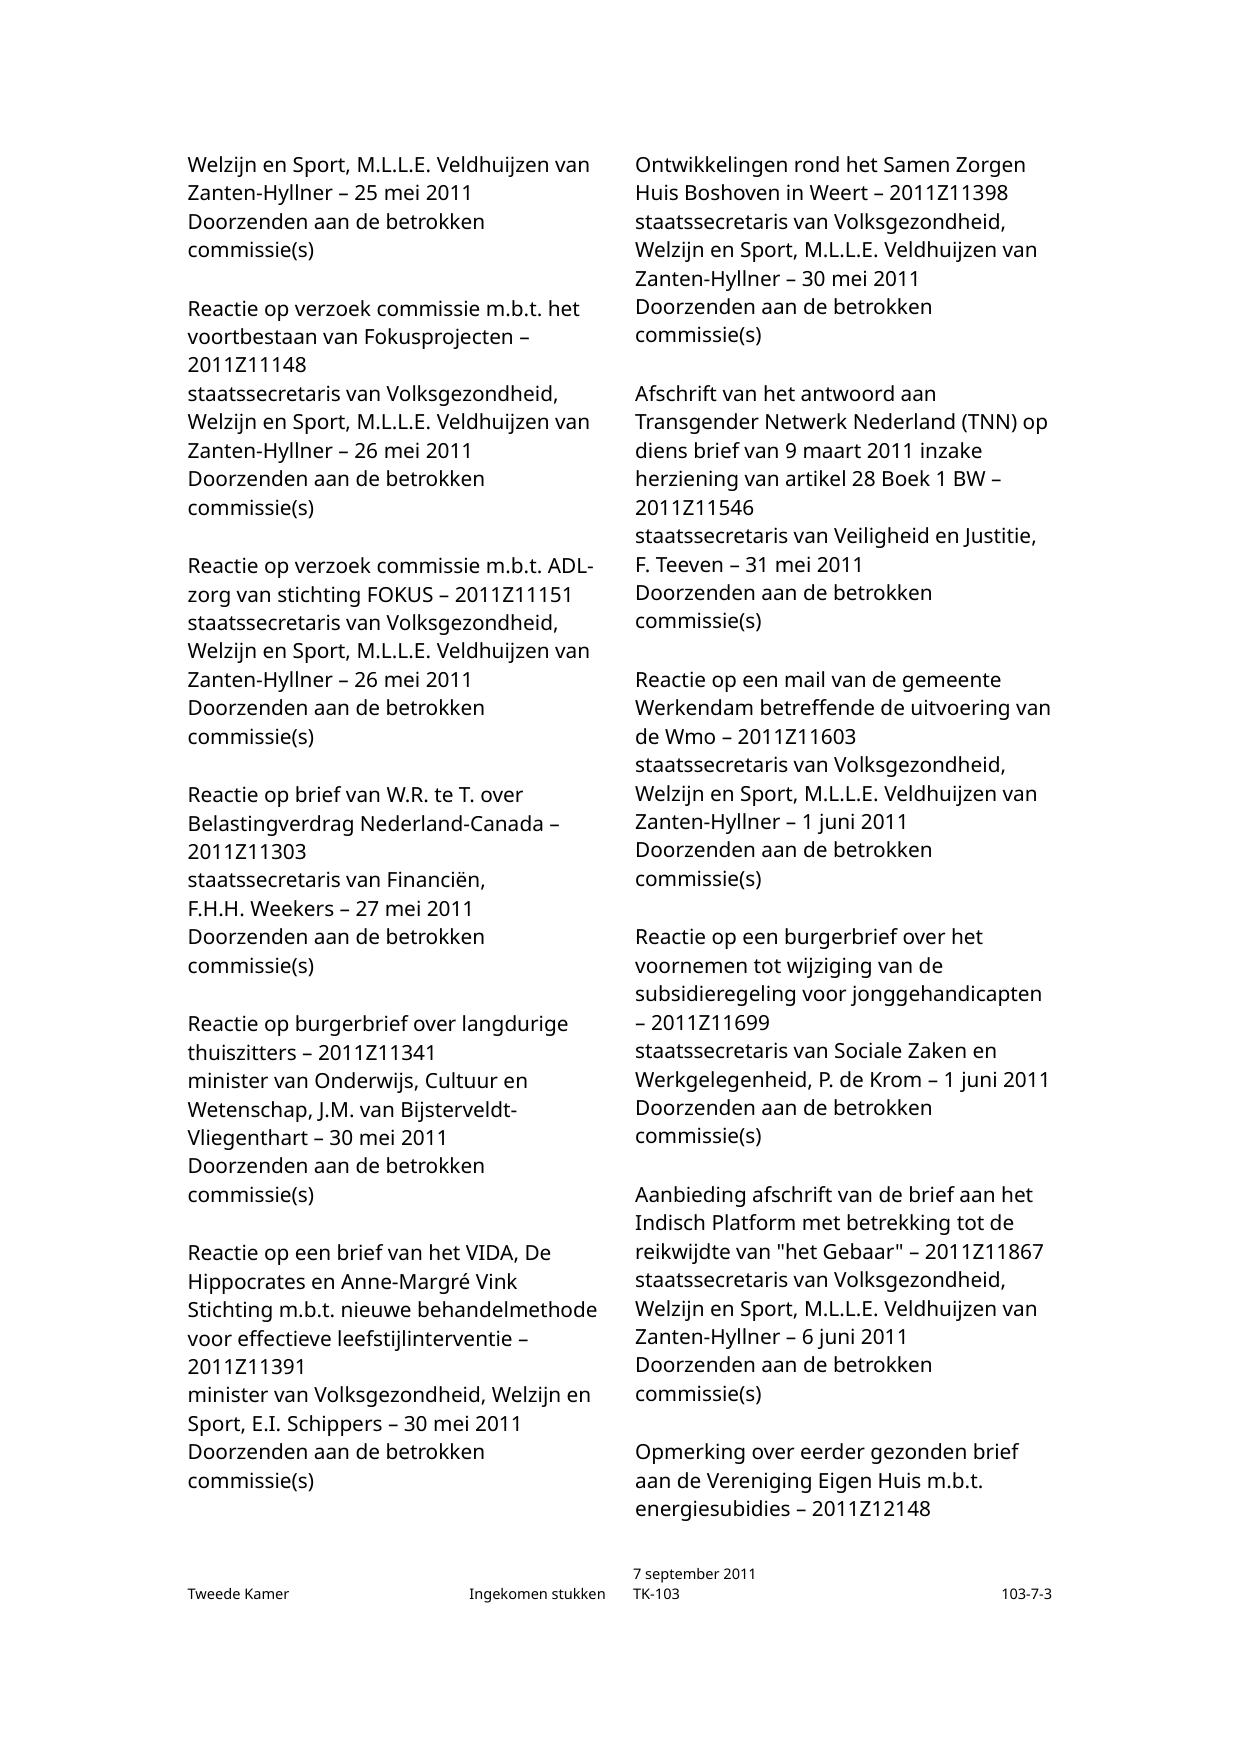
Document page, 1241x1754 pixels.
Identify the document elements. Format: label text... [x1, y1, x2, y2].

text Doorzenden aan de betrokken commissie(s) [187, 1437, 605, 1494]
text Doorzenden aan de betrokken commissie(s) [187, 1152, 605, 1208]
text staatssecretaris van Veiligheid en Justitie, F. Teeven – 31 mei 2011 [635, 521, 1053, 578]
text Doorzenden aan de betrokken commissie(s) [187, 464, 605, 521]
text Reactie op brief van W.R. te T. over Belastingverdrag Nederland-Canada – 2011Z11303 [187, 780, 605, 866]
text Doorzenden aan de betrokken commissie(s) [635, 1351, 1053, 1407]
text minister van Volksgezondheid, Welzijn en Sport, E.I. Schippers – 30 mei 2011 [187, 1381, 605, 1437]
text Doorzenden aan de betrokken commissie(s) [635, 1093, 1053, 1150]
text Reactie op verzoek commissie m.b.t. ADL-zorg van stichting FOKUS – 2011Z11151 [187, 551, 605, 608]
text Doorzenden aan de betrokken commissie(s) [635, 836, 1053, 892]
text Reactie op burgerbrief over langdurige thuiszitters – 2011Z11341 [187, 1009, 605, 1066]
text Reactie op een mail van de gemeente Werkendam betreffende de uitvoering van de Wmo – 2011Z11603 [635, 665, 1053, 750]
text minister van Onderwijs, Cultuur en Wetenschap, J.M. van Bijsterveldt-Vliegenthart – 30 mei 2011 [187, 1066, 605, 1152]
text Ontwikkelingen rond het Samen Zorgen Huis Boshoven in Weert – 2011Z11398 [635, 150, 1053, 207]
text Reactie op een brief van het VIDA, De Hippocrates en Anne-Margré Vink Stichting m.b.t. nieuwe behandelmethode voor effectieve leefstijlinterventie – 2011Z11391 [187, 1238, 605, 1381]
text Doorzenden aan de betrokken commissie(s) [635, 578, 1053, 635]
text staatssecretaris van Volksgezondheid, Welzijn en Sport, M.L.L.E. Veldhuijzen van Zanten-Hyllner – 26 mei 2011 [187, 379, 605, 464]
text Doorzenden aan de betrokken commissie(s) [187, 693, 605, 750]
text staatssecretaris van Volksgezondheid, Welzijn en Sport, M.L.L.E. Veldhuijzen van Zanten-Hyllner – 1 juni 2011 [635, 750, 1053, 836]
text Aanbieding afschrift van de brief aan het Indisch Platform met betrekking tot de reikwijdte van "het Gebaar" – 2011Z11867 [635, 1180, 1053, 1265]
text staatssecretaris van Sociale Zaken en Werkgelegenheid, P. de Krom – 1 juni 2011 [635, 1036, 1053, 1093]
text Doorzenden aan de betrokken commissie(s) [187, 922, 605, 979]
text Reactie op verzoek commissie m.b.t. het voortbestaan van Fokusprojecten – 2011Z11148 [187, 294, 605, 379]
text staatssecretaris van Financiën, F.H.H. Weekers – 27 mei 2011 [187, 866, 605, 922]
text staatssecretaris van Volksgezondheid, Welzijn en Sport, M.L.L.E. Veldhuijzen van Zanten-Hyllner – 30 mei 2011 [635, 207, 1053, 292]
text Doorzenden aan de betrokken commissie(s) [635, 292, 1053, 349]
text Welzijn en Sport, M.L.L.E. Veldhuijzen van Zanten-Hyllner – 25 mei 2011 [187, 150, 605, 207]
text staatssecretaris van Volksgezondheid, Welzijn en Sport, M.L.L.E. Veldhuijzen van Zanten-Hyllner – 6 juni 2011 [635, 1265, 1053, 1351]
text Reactie op een burgerbrief over het voornemen tot wijziging van de subsidieregeling voor jonggehandicapten – 2011Z11699 [635, 922, 1053, 1036]
text staatssecretaris van Volksgezondheid, Welzijn en Sport, M.L.L.E. Veldhuijzen van Zanten-Hyllner – 26 mei 2011 [187, 608, 605, 693]
text Afschrift van het antwoord aan Transgender Netwerk Nederland (TNN) op diens brief van 9 maart 2011 inzake herziening van artikel 28 Boek 1 BW – 2011Z11546 [635, 379, 1053, 521]
text Opmerking over eerder gezonden brief aan de Vereniging Eigen Huis m.b.t. energiesubidies – 2011Z12148 [635, 1437, 1053, 1523]
text Doorzenden aan de betrokken commissie(s) [187, 207, 605, 264]
